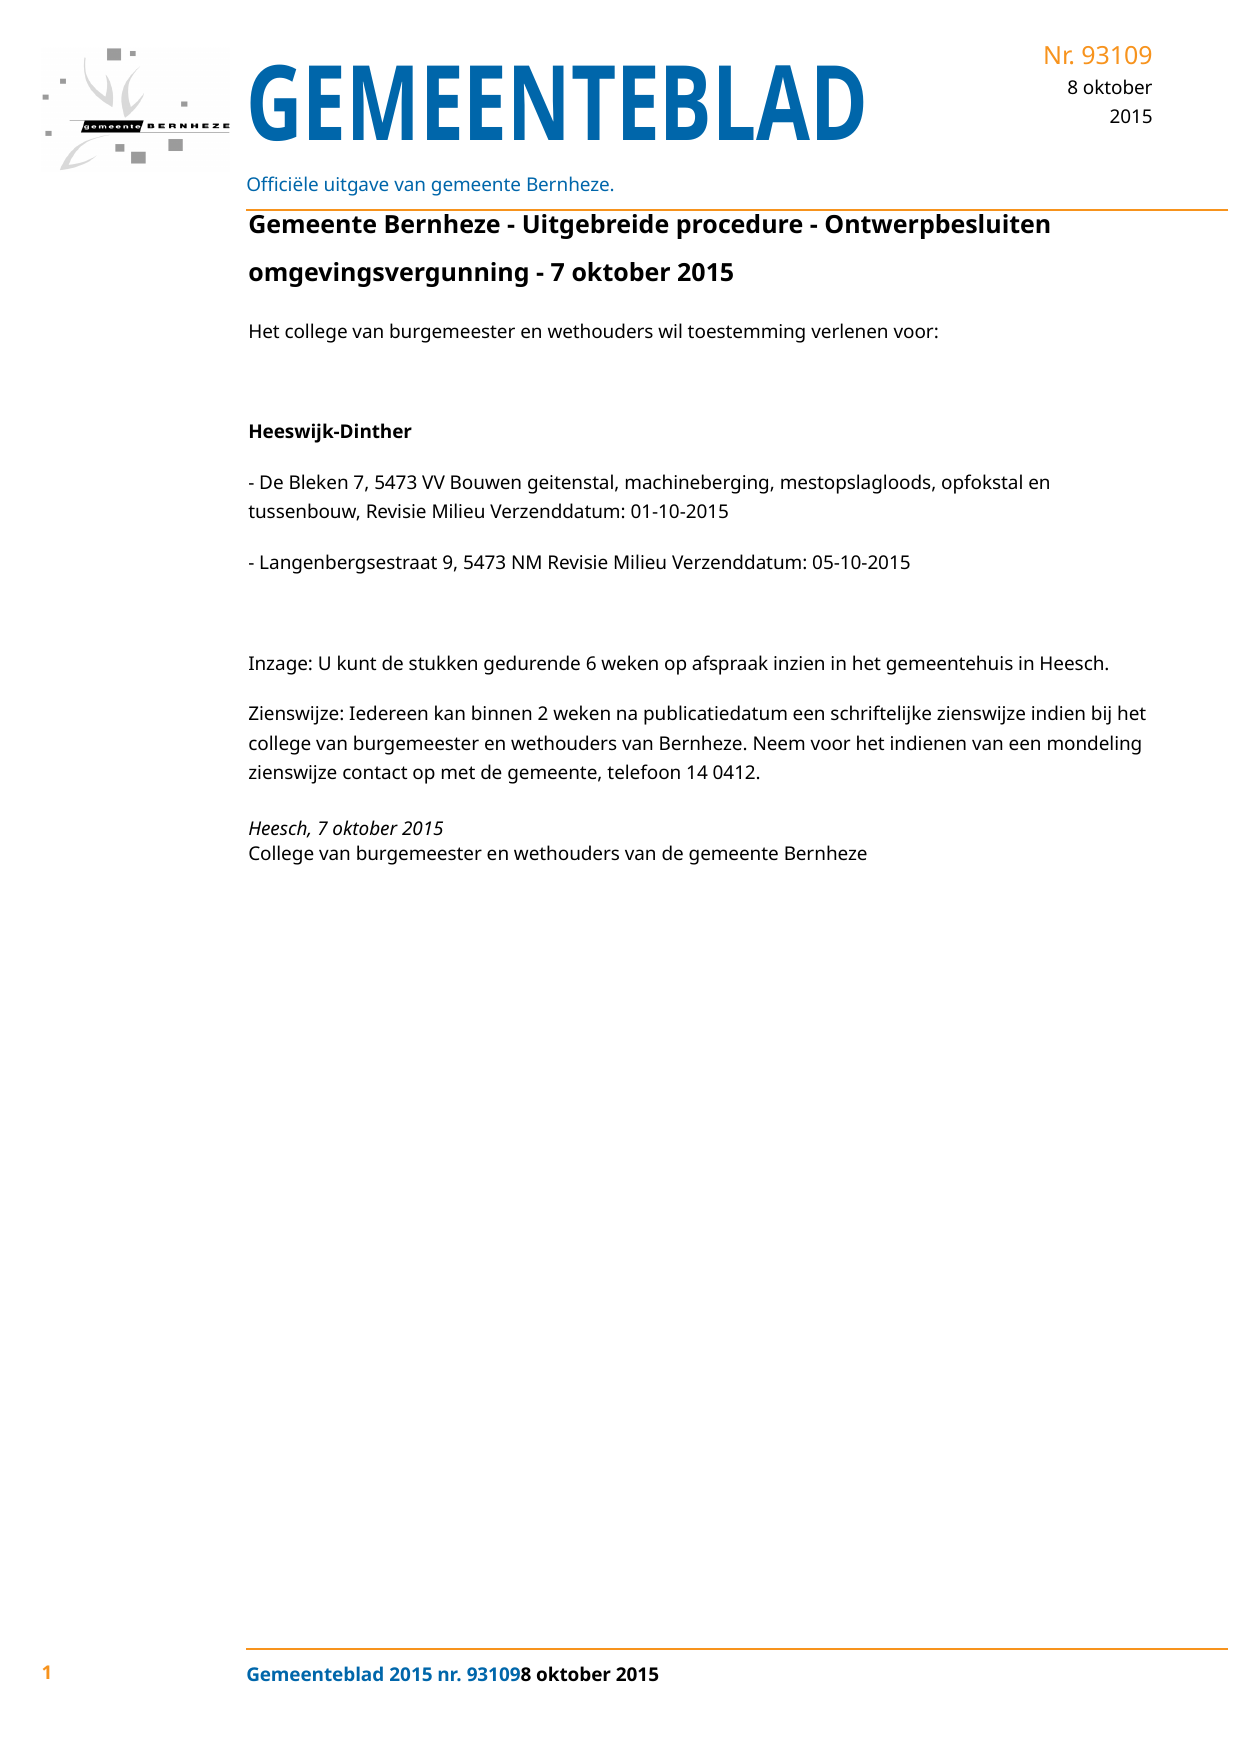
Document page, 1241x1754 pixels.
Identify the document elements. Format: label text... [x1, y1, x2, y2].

text Inzage: U kunt de stukken gedurende 6 weken op afspraak inzien in het gemeentehuis in Heesch. [248, 650, 1152, 676]
text College van burgemeester en wethouders van de gemeente Bernheze [248, 841, 1152, 866]
text - Langenbergsestraat 9, 5473 NM Revisie Milieu Verzenddatum: 05-10-2015 [248, 549, 1152, 575]
text Zienswijze: Iedereen kan binnen 2 weken na publicatiedatum een schriftelijke zienswijze indien bij het college van burgemeester en wethouders van Bernheze. Neem voor het indienen van een mondeling zienswijze contact op met de gemeente, telefoon 14 0412. [248, 700, 1152, 785]
text Gemeente Bernheze - Uitgebreide procedure - Ontwerpbesluiten omgevingsvergunning - 7 oktober 2015 [248, 211, 1152, 288]
text - De Bleken 7, 5473 VV Bouwen geitenstal, machineberging, mestopslagloods, opfokstal en tussenbouw, Revisie Milieu Verzenddatum: 01-10-2015 [248, 469, 1152, 524]
text Het college van burgemeester en wethouders wil toestemming verlenen voor: [248, 318, 1152, 344]
text Heesch, 7 oktober 2015 [248, 815, 1152, 841]
text Heeswijk-Dinther [248, 419, 1152, 444]
picture [41, 47, 231, 172]
